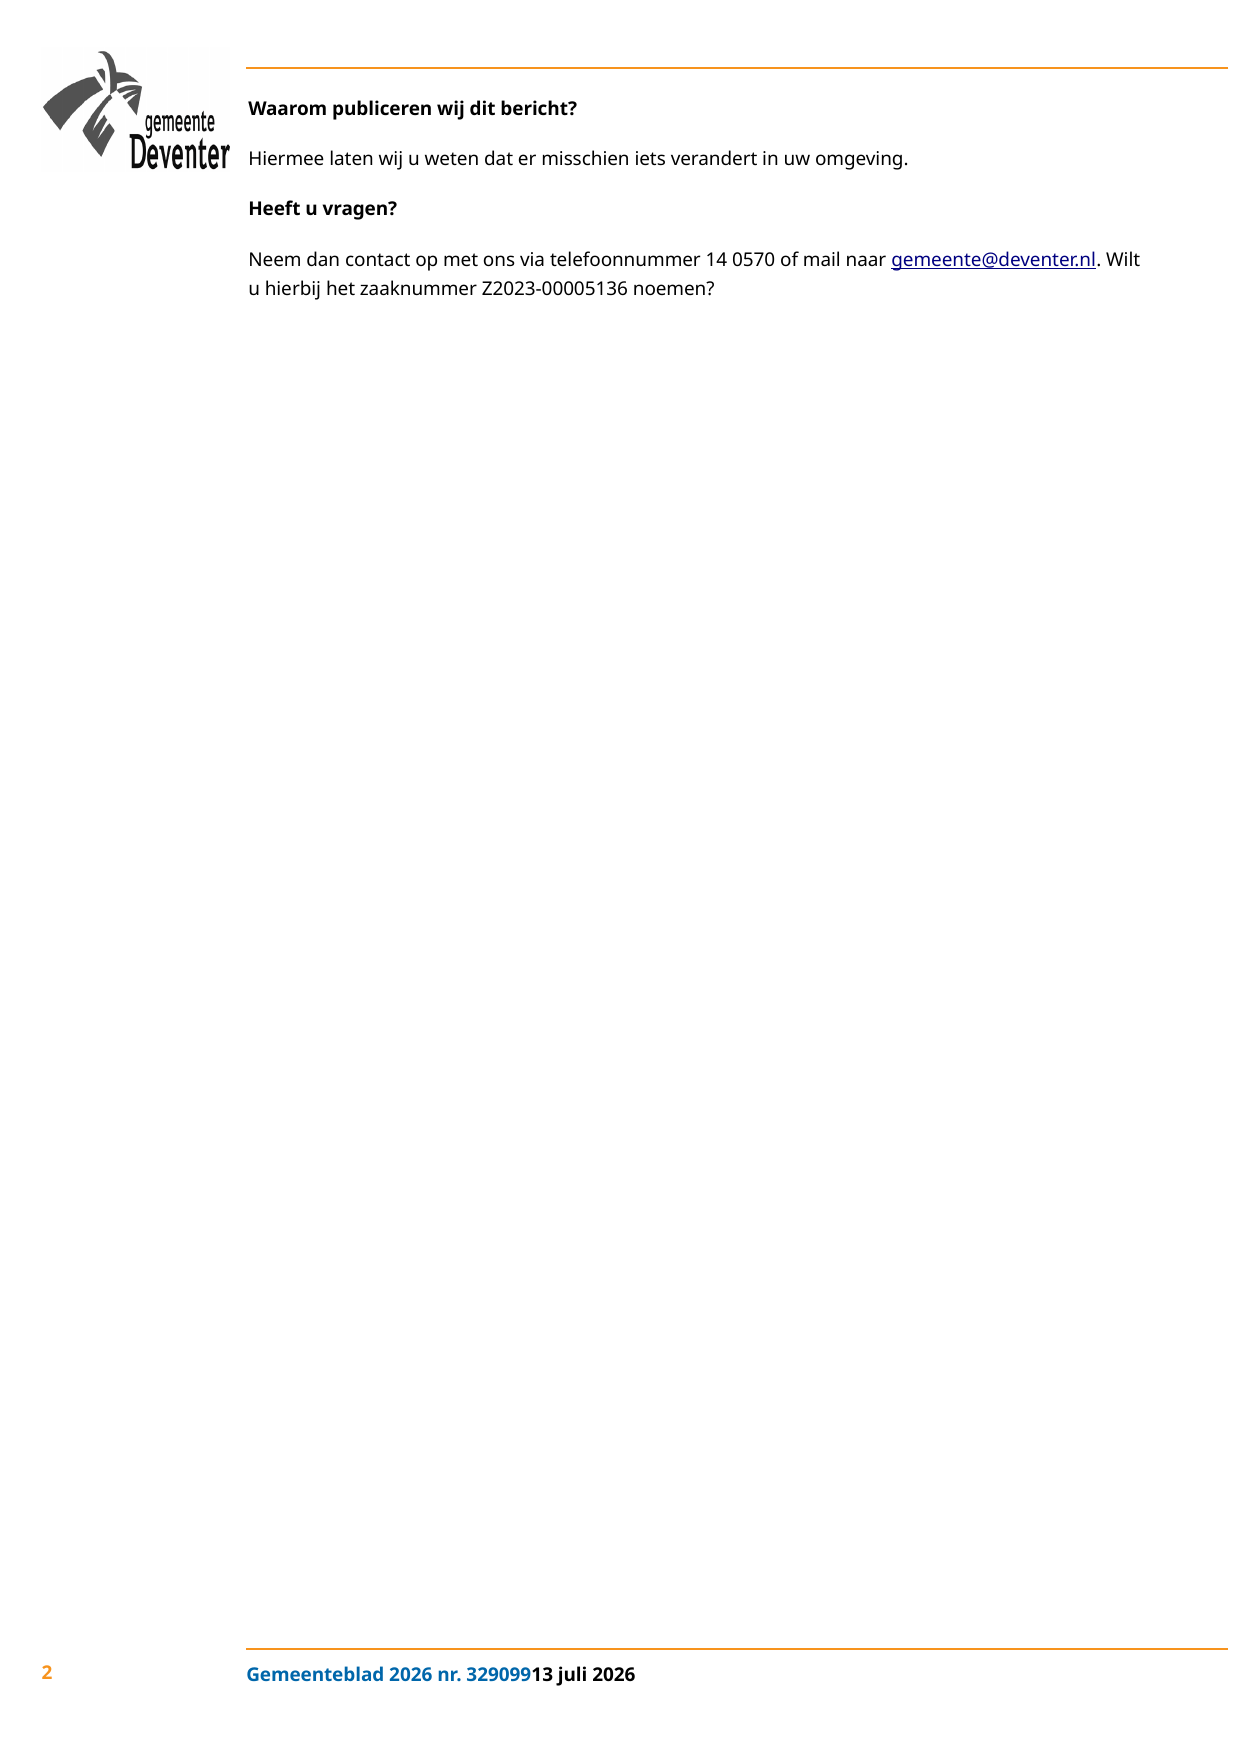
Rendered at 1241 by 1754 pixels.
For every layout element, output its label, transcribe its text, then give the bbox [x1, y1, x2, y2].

picture [41, 47, 231, 172]
text Hiermee laten wij u weten dat er misschien iets verandert in uw omgeving. [248, 145, 1152, 171]
text Neem dan contact op met ons via telefoonnummer 14 0570 of mail naar gemeente@deventer.nl. Wilt u hierbij het zaaknummer Z2023-00005136 noemen? [248, 246, 1152, 301]
text Heeft u vragen? [248, 196, 1152, 221]
text Waarom publiceren wij dit bericht? [248, 95, 1152, 121]
